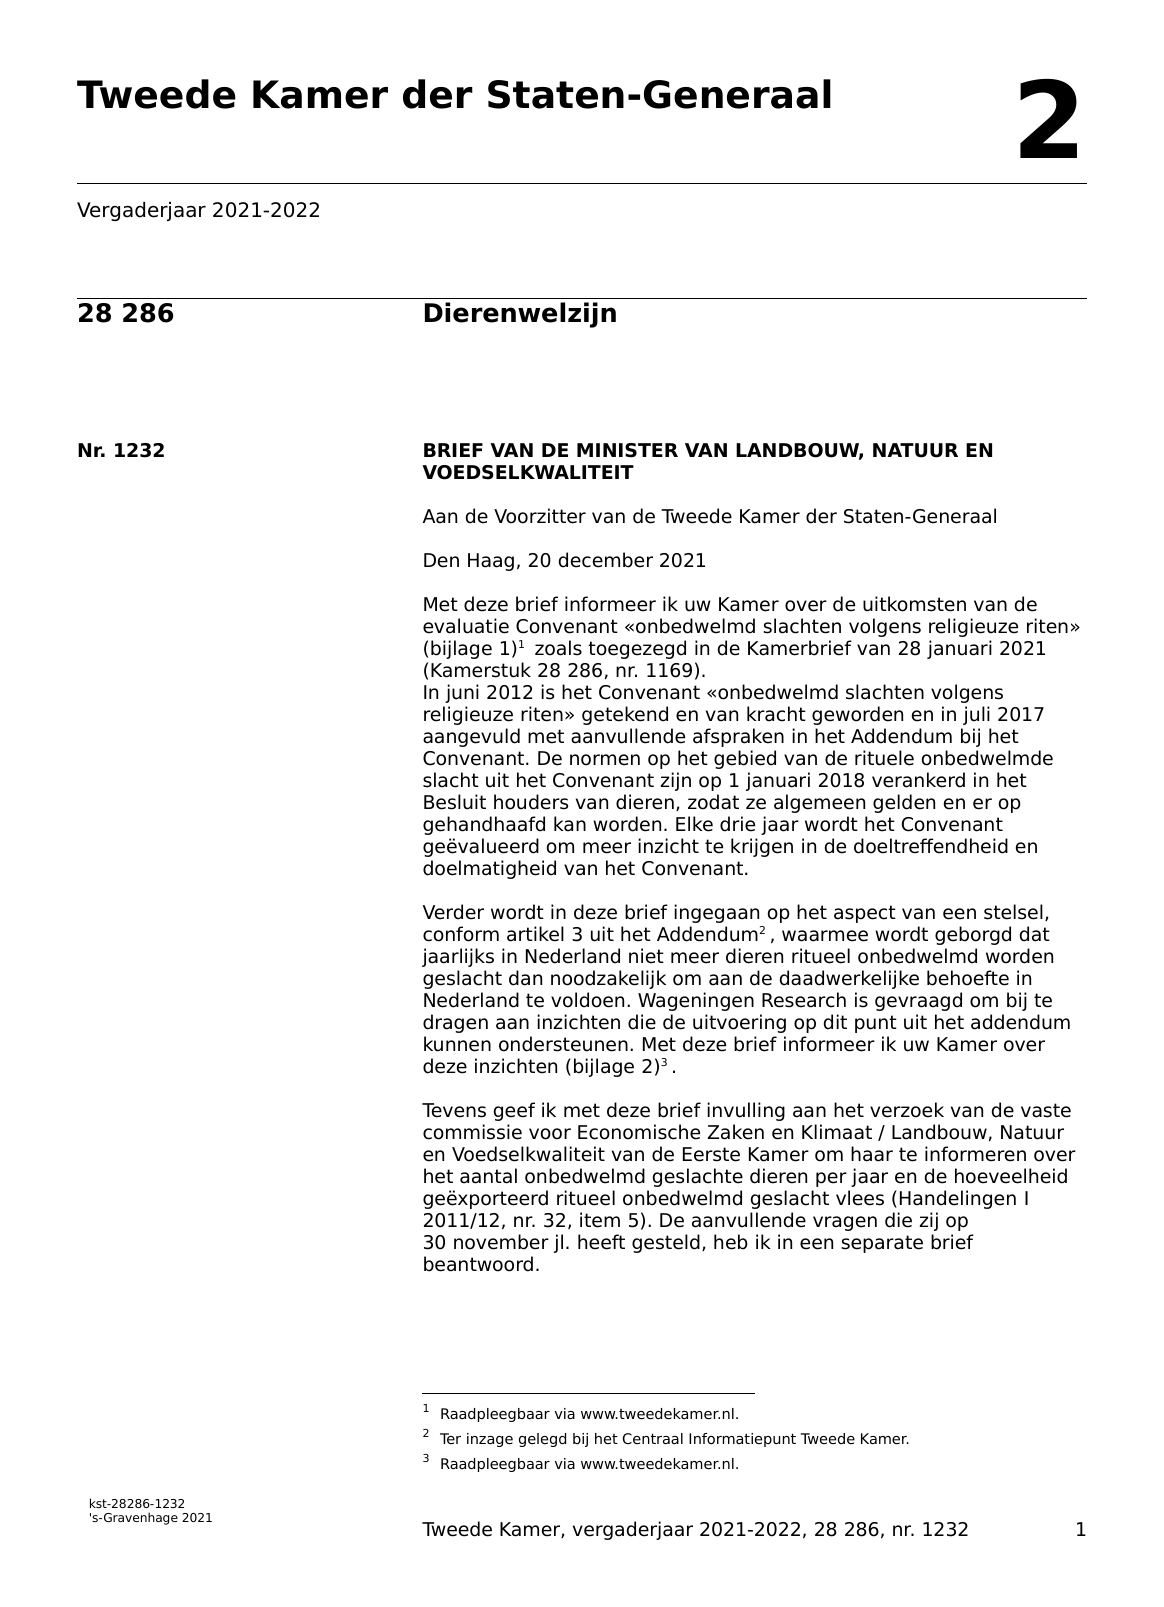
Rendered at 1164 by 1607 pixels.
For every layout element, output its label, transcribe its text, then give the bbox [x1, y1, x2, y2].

table_cell Vergaderjaar 2021-2022 [77, 184, 1087, 298]
text Met deze brief informeer ik uw Kamer over de uitkomsten van de evaluatie Convenant «onbedwelmd slachten volgens religieuze riten» (bijlage 1) zoals toegezegd in de Kamerbrief van 28 januari 2021 (Kamerstuk 28 286, nr. 1169). [422, 594, 1087, 682]
text Raadpleegbaar via www.tweedekamer.nl. [422, 1402, 1087, 1424]
text 's-Gravenhage 2021 [88, 1511, 323, 1525]
text Verder wordt in deze brief ingegaan op het aspect van een stelsel, conform artikel 3 uit het Addendum, waarmee wordt geborgd dat jaarlijks in Nederland niet meer dieren ritueel onbedwelmd worden geslacht dan noodzakelijk om aan de daadwerkelijke behoefte in Nederland te voldoen. Wageningen Research is gevraagd om bij te dragen aan inzichten die de uitvoering op dit punt uit het addendum kunnen ondersteunen. Met deze brief informeer ik uw Kamer over deze inzichten (bijlage 2). [422, 902, 1087, 1078]
text Aan de Voorzitter van de Tweede Kamer der Staten-Generaal [422, 506, 1087, 528]
text Tevens geef ik met deze brief invulling aan het verzoek van de vaste commissie voor Economische Zaken en Klimaat / Landbouw, Natuur en Voedselkwaliteit van de Eerste Kamer om haar te informeren over het aantal onbedwelmd geslachte dieren per jaar en de hoeveelheid geëxporteerd ritueel onbedwelmd geslacht vlees (Handelingen I 2011/12, nr. 32, item 5). De aanvullende vragen die zij op 30 november jl. heeft gesteld, heb ik in een separate brief beantwoord. [422, 1100, 1087, 1276]
text In juni 2012 is het Convenant «onbedwelmd slachten volgens religieuze riten» getekend en van kracht geworden en in juli 2017 aangevuld met aanvullende afspraken in het Addendum bij het Convenant. De normen op het gebied van de rituele onbedwelmde slacht uit het Convenant zijn op 1 januari 2018 verankerd in het Besluit houders van dieren, zodat ze algemeen gelden en er op gehandhaafd kan worden. Elke drie jaar wordt het Convenant geëvalueerd om meer inzicht te krijgen in de doeltreffendheid en doelmatigheid van het Convenant. [422, 682, 1087, 880]
text Raadpleegbaar via www.tweedekamer.nl. [422, 1452, 1087, 1474]
text kst-28286-1232 [88, 1497, 323, 1511]
table_header Tweede Kamer der Staten-Generaal [77, 59, 886, 183]
text Ter inzage gelegd bij het Centraal Informatiepunt Tweede Kamer. [422, 1427, 1087, 1449]
table_header 2 [886, 59, 1087, 183]
text Den Haag, 20 december 2021 [422, 550, 1087, 572]
subtitle Nr. 1232 BRIEF VAN DE MINISTER VAN LANDBOUW, NATUUR EN VOEDSELKWALITEIT [77, 440, 1087, 484]
subtitle 28 286 Dierenwelzijn [77, 299, 1087, 329]
